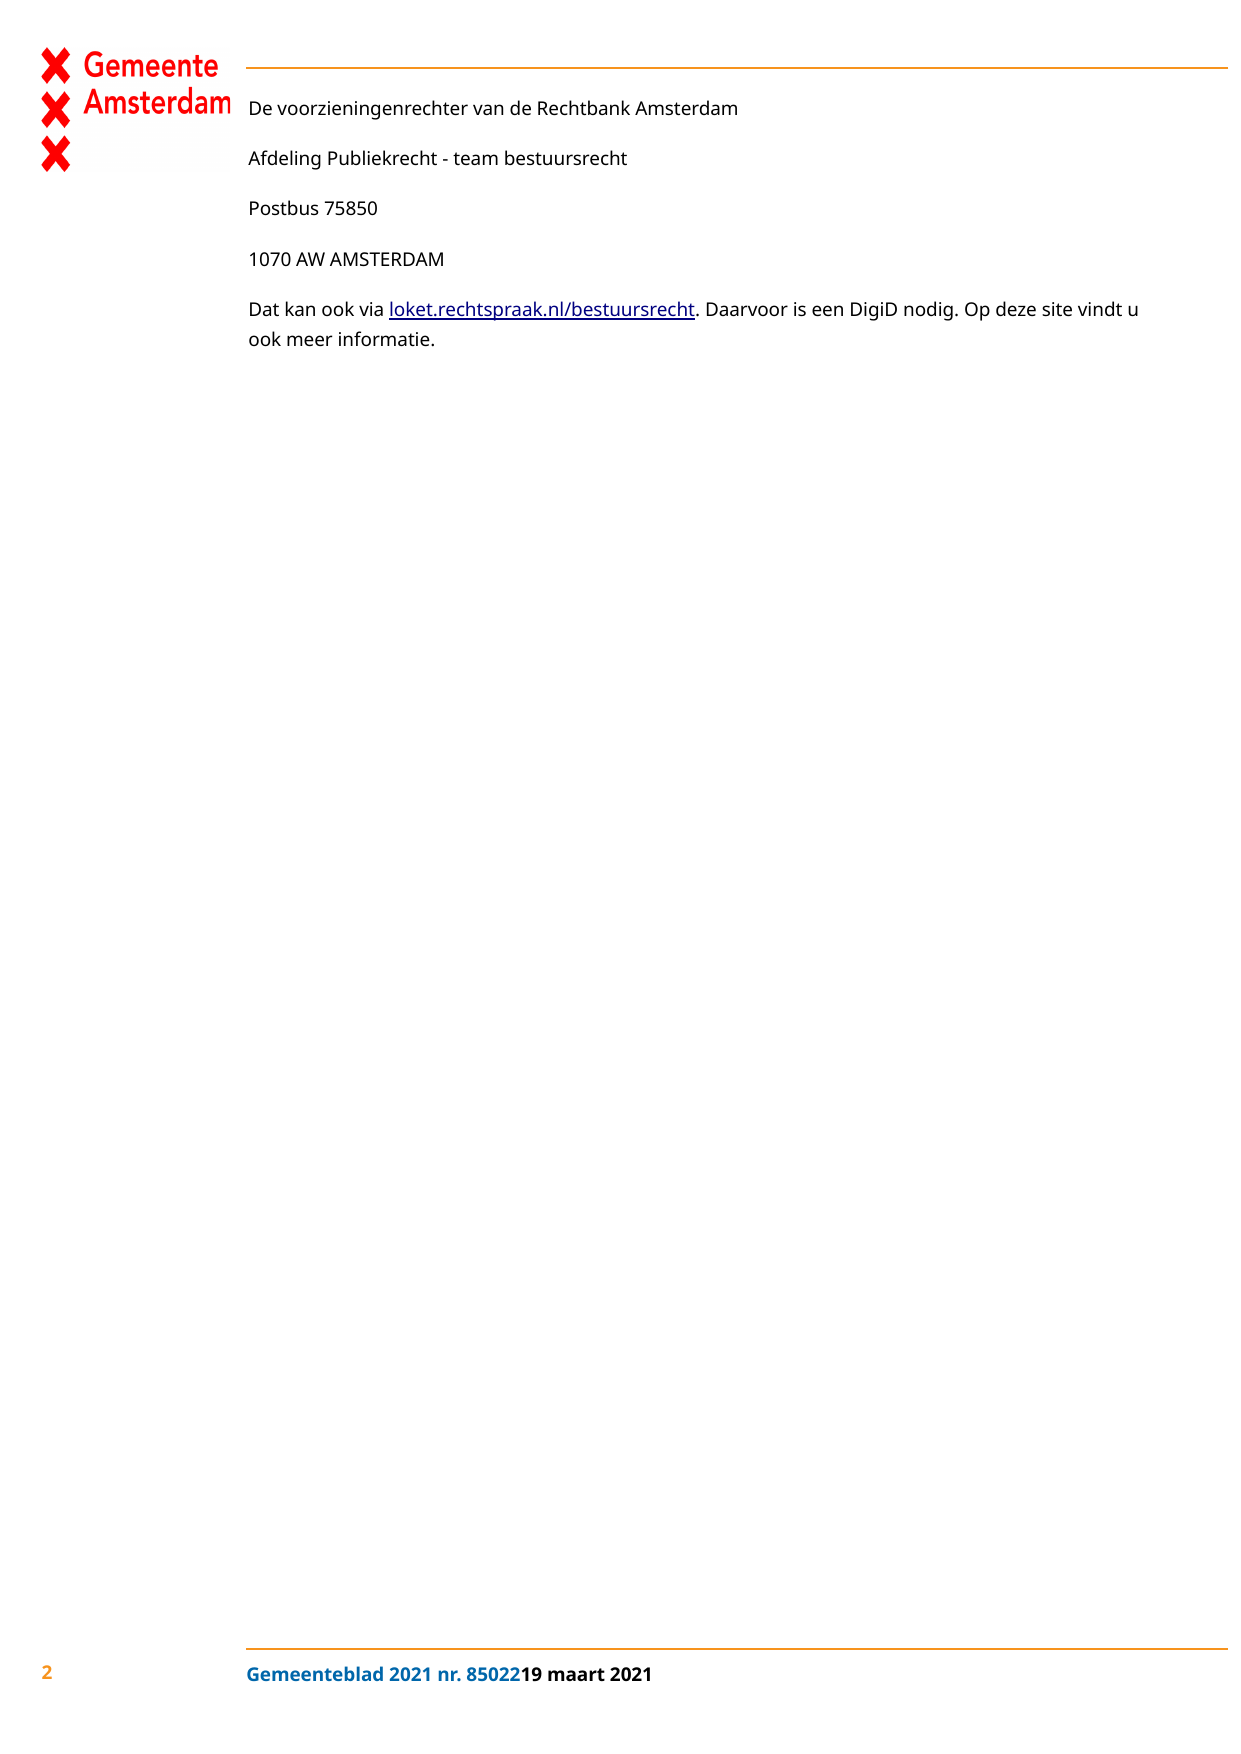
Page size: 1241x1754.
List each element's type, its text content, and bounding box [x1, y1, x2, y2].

text Postbus 75850 [248, 196, 1152, 221]
text Afdeling Publiekrecht - team bestuursrecht [248, 145, 1152, 171]
text Dat kan ook via loket.rechtspraak.nl/bestuursrecht. Daarvoor is een DigiD nodig. Op deze site vindt u ook meer informatie. [248, 296, 1152, 352]
picture [41, 47, 231, 172]
text De voorzieningenrechter van de Rechtbank Amsterdam [248, 95, 1152, 121]
text 1070 AW AMSTERDAM [248, 246, 1152, 272]
